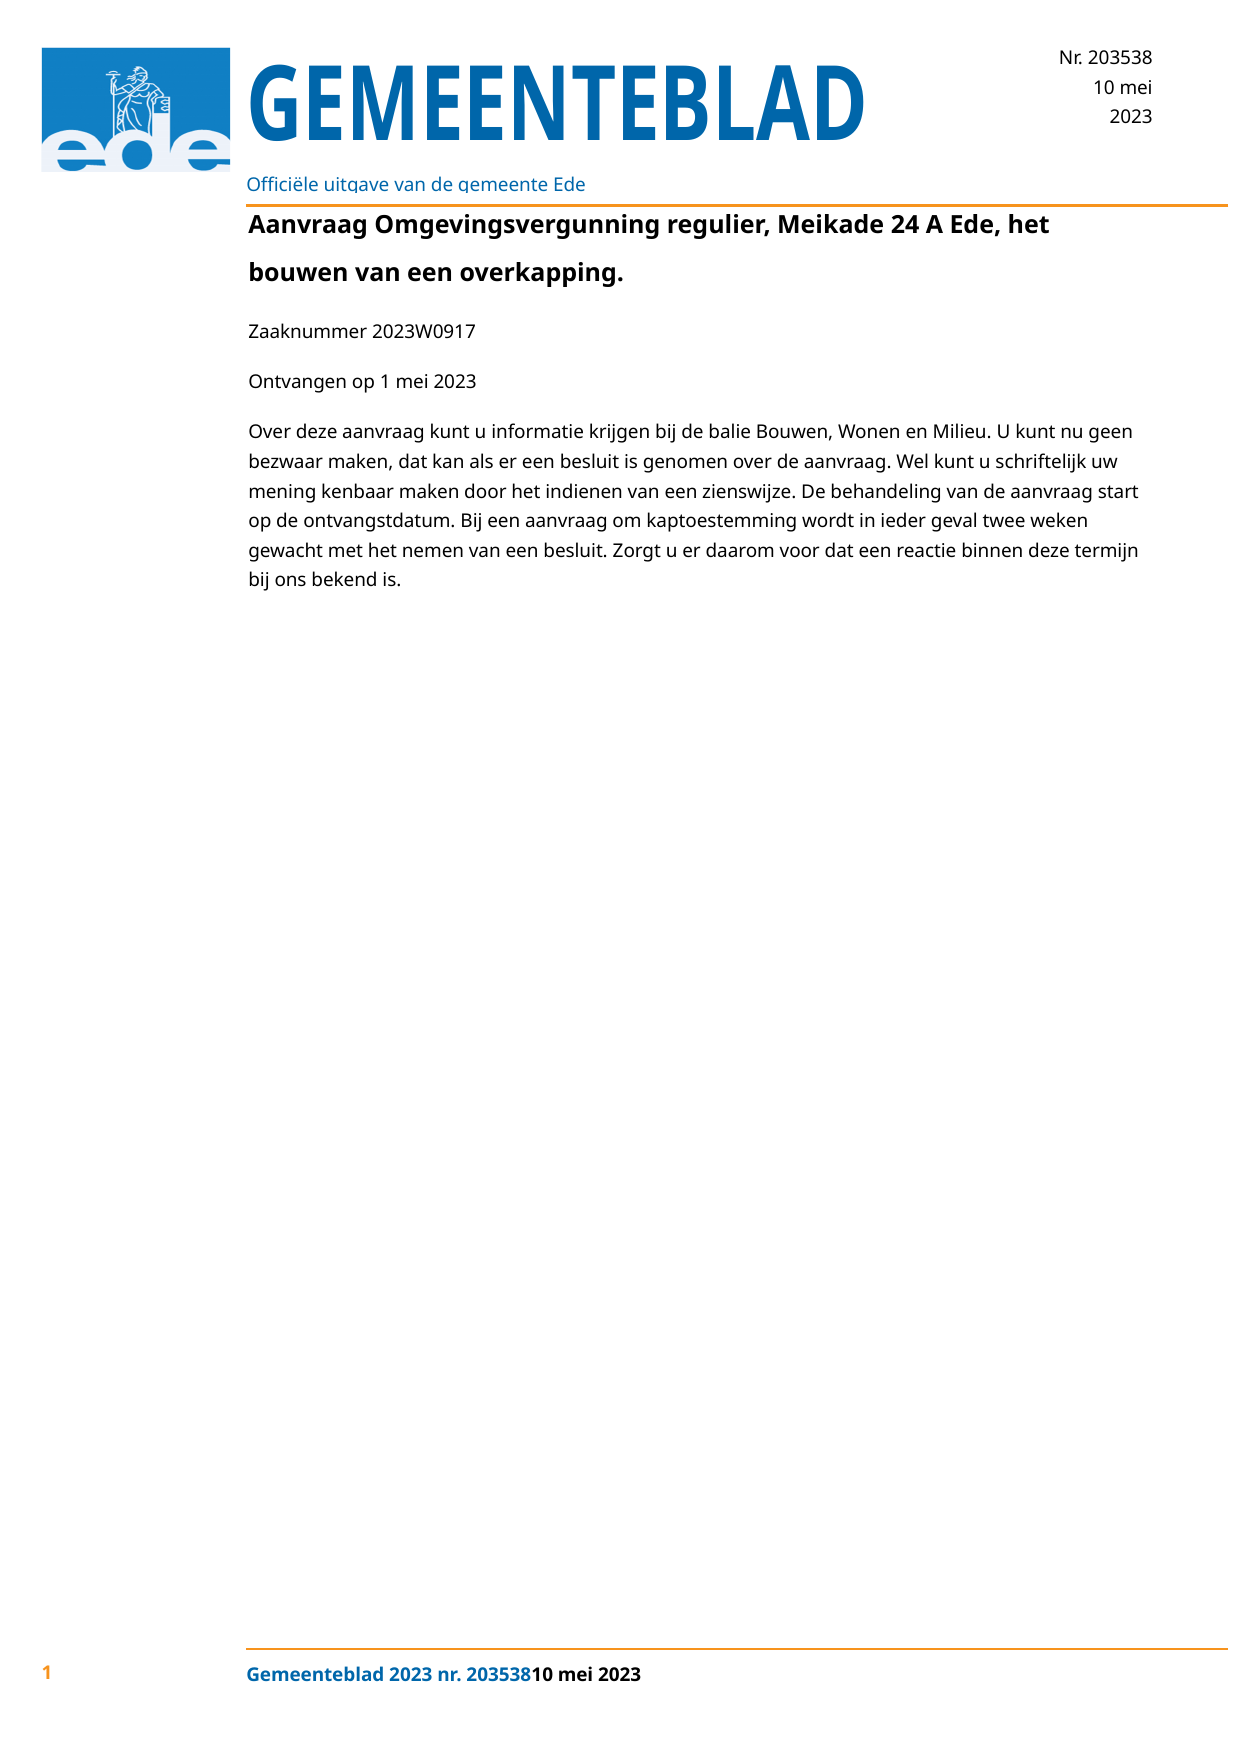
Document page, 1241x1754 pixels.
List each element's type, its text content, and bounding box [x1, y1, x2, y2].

text Ontvangen op 1 mei 2023 [248, 368, 1152, 394]
text Aanvraag Omgevingsvergunning regulier, Meikade 24 A Ede, het bouwen van een overkapping. [248, 207, 1152, 288]
text Zaaknummer 2023W0917 [248, 318, 1152, 344]
picture [41, 47, 231, 172]
text Over deze aanvraag kunt u informatie krijgen bij de balie Bouwen, Wonen en Milieu. U kunt nu geen bezwaar maken, dat kan als er een besluit is genomen over de aanvraag. Wel kunt u schriftelijk uw mening kenbaar maken door het indienen van een zienswijze. De behandeling van de aanvraag start op de ontvangstdatum. Bij een aanvraag om kaptoestemming wordt in ieder geval twee weken gewacht met het nemen van een besluit. Zorgt u er daarom voor dat een reactie binnen deze termijn bij ons bekend is. [248, 419, 1152, 592]
